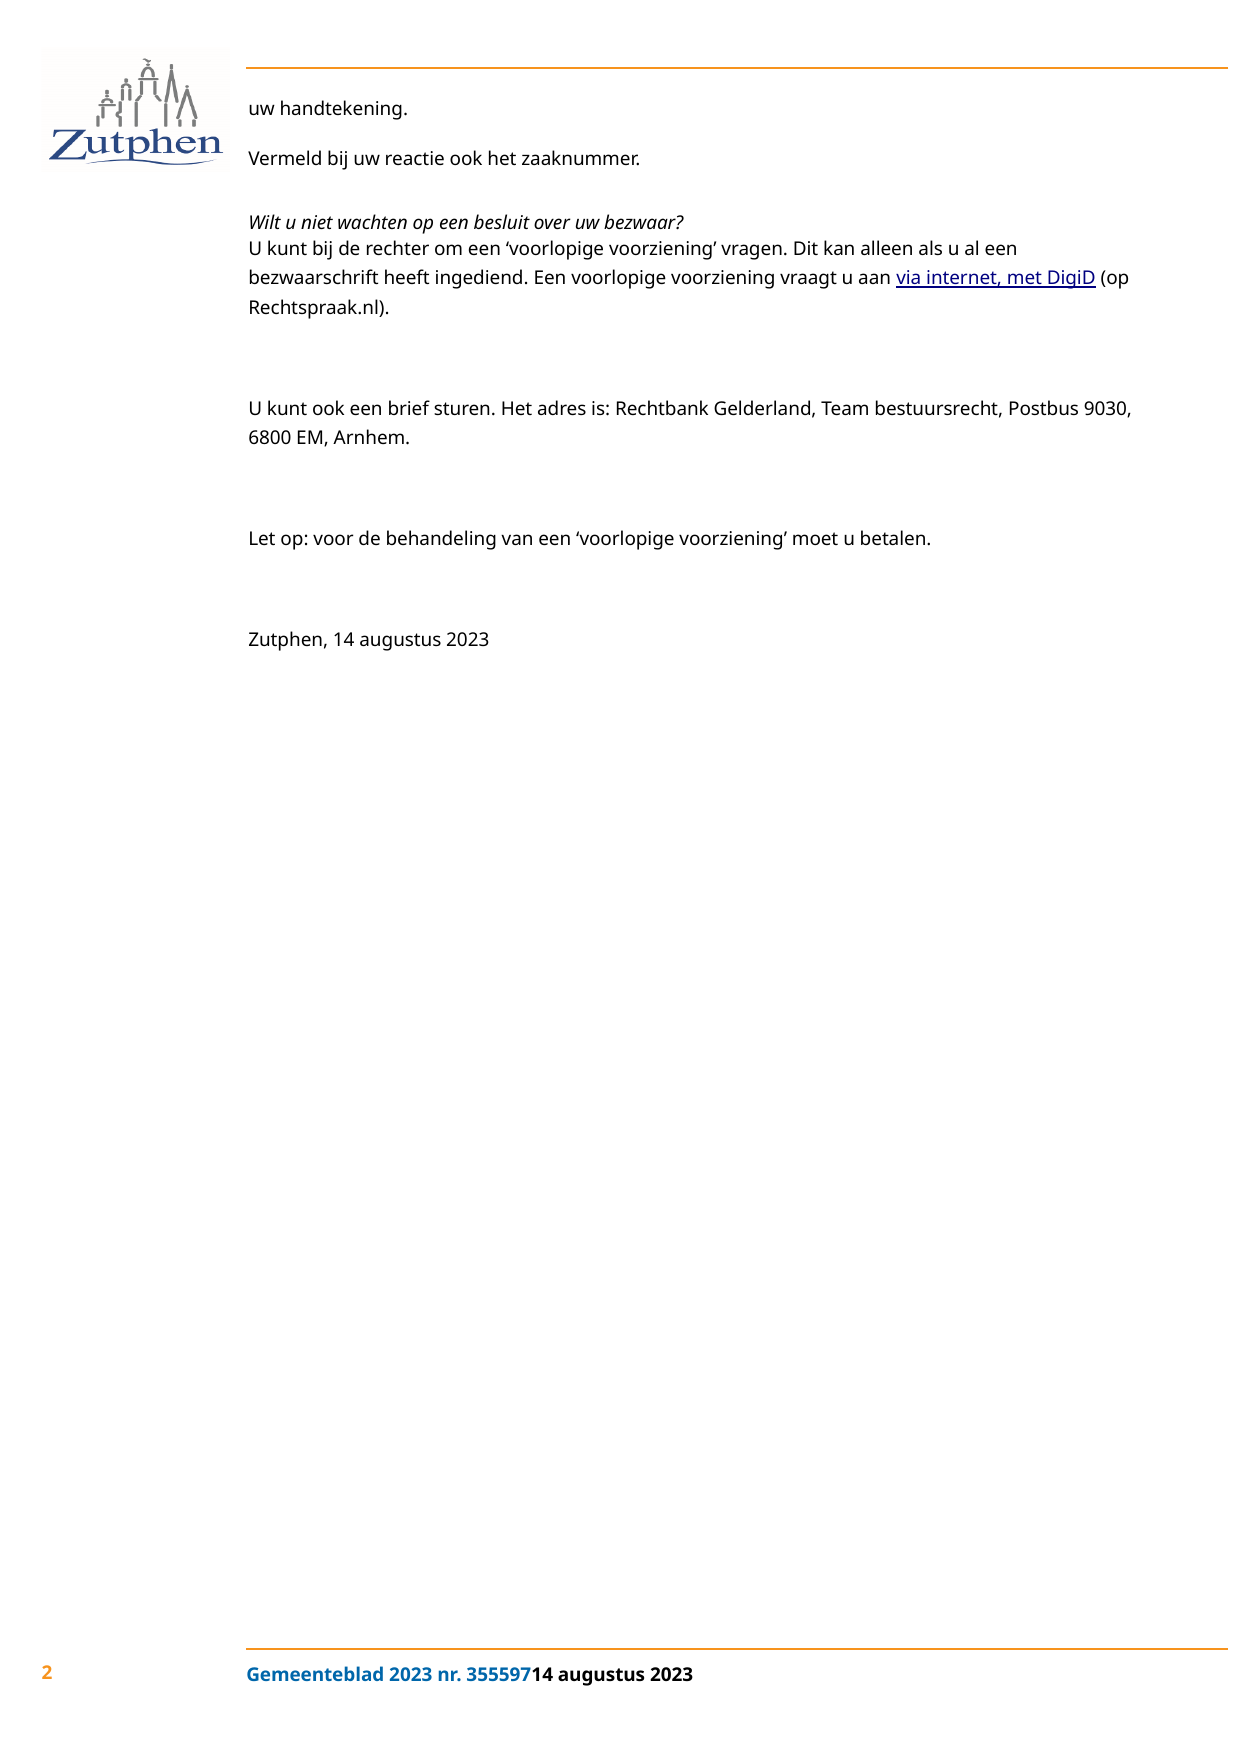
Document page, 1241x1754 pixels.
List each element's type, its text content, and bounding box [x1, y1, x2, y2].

text uw handtekening. [248, 95, 1152, 121]
text Zutphen, 14 augustus 2023 [248, 626, 1152, 652]
text Wilt u niet wachten op een besluit over uw bezwaar? [248, 209, 1152, 235]
text U kunt bij de rechter om een ‘voorlopige voorziening’ vragen. Dit kan alleen als u al een bezwaarschrift heeft ingediend. Een voorlopige voorziening vraagt u aan via internet, met DigiD (op Rechtspraak.nl). [248, 235, 1152, 320]
text Let op: voor de behandeling van een ‘voorlopige voorziening’ moet u betalen. [248, 525, 1152, 551]
text U kunt ook een brief sturen. Het adres is: Rechtbank Gelderland, Team bestuursrecht, Postbus 9030, 6800 EM, Arnhem. [248, 395, 1152, 450]
picture [41, 47, 231, 172]
text Vermeld bij uw reactie ook het zaaknummer. [248, 145, 1152, 171]
